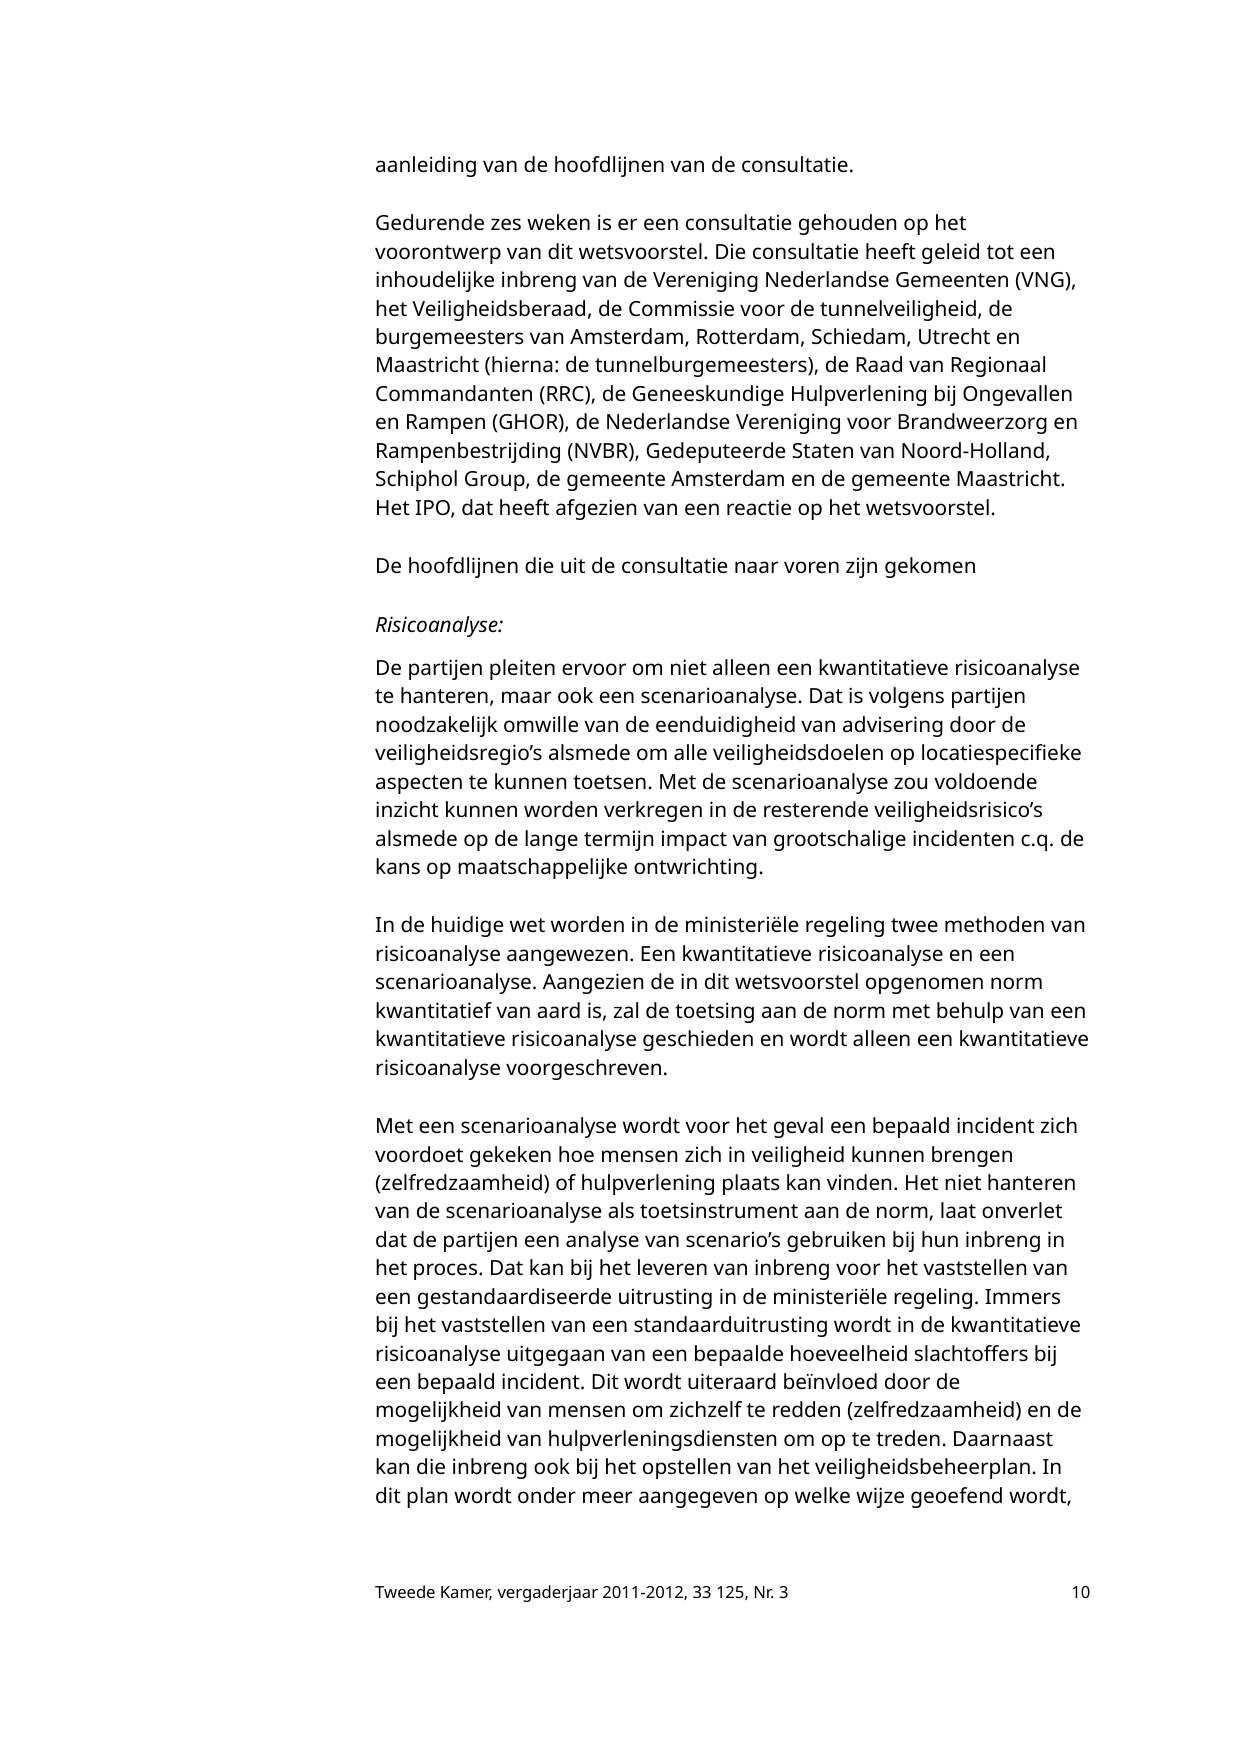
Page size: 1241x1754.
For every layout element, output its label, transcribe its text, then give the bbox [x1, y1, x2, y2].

text In de huidige wet worden in de ministeriële regeling twee methoden van risicoanalyse aangewezen. Een kwantitatieve risicoanalyse en een scenarioanalyse. Aangezien de in dit wetsvoorstel opgenomen norm kwantitatief van aard is, zal de toetsing aan de norm met behulp van een kwantitatieve risicoanalyse geschieden en wordt alleen een kwantitatieve risicoanalyse voorgeschreven. [375, 911, 1090, 1081]
text Risicoanalyse: [375, 610, 1090, 638]
text Gedurende zes weken is er een consultatie gehouden op het voorontwerp van dit wetsvoorstel. Die consultatie heeft geleid tot een inhoudelijke inbreng van de Vereniging Nederlandse Gemeenten (VNG), het Veiligheidsberaad, de Commissie voor de tunnelveiligheid, de burgemeesters van Amsterdam, Rotterdam, Schiedam, Utrecht en Maastricht (hierna: de tunnelburgemeesters), de Raad van Regionaal Commandanten (RRC), de Geneeskundige Hulpverlening bij Ongevallen en Rampen (GHOR), de Nederlandse Vereniging voor Brandweerzorg en Rampenbestrijding (NVBR), Gedeputeerde Staten van Noord-Holland, Schiphol Group, de gemeente Amsterdam en de gemeente Maastricht. Het IPO, dat heeft afgezien van een reactie op het wetsvoorstel. [375, 208, 1090, 521]
text Met een scenarioanalyse wordt voor het geval een bepaald incident zich voordoet gekeken hoe mensen zich in veiligheid kunnen brengen (zelfredzaamheid) of hulpverlening plaats kan vinden. Het niet hanteren van de scenarioanalyse als toetsinstrument aan de norm, laat onverlet dat de partijen een analyse van scenario’s gebruiken bij hun inbreng in het proces. Dat kan bij het leveren van inbreng voor het vaststellen van een gestandaardiseerde uitrusting in de ministeriële regeling. Immers bij het vaststellen van een standaarduitrusting wordt in de kwantitatieve risicoanalyse uitgegaan van een bepaalde hoeveelheid slachtoffers bij een bepaald incident. Dit wordt uiteraard beïnvloed door de mogelijkheid van mensen om zichzelf te redden (zelfredzaamheid) en de mogelijkheid van hulpverleningsdiensten om op te treden. Daarnaast kan die inbreng ook bij het opstellen van het veiligheidsbeheerplan. In dit plan wordt onder meer aangegeven op welke wijze geoefend wordt, [375, 1111, 1090, 1509]
text aanleiding van de hoofdlijnen van de consultatie. [375, 150, 1090, 178]
text De hoofdlijnen die uit de consultatie naar voren zijn gekomen [375, 551, 1090, 580]
text De partijen pleiten ervoor om niet alleen een kwantitatieve risicoanalyse te hanteren, maar ook een scenarioanalyse. Dat is volgens partijen noodzakelijk omwille van de eenduidigheid van advisering door de veiligheidsregio’s alsmede om alle veiligheidsdoelen op locatiespecifieke aspecten te kunnen toetsen. Met de scenarioanalyse zou voldoende inzicht kunnen worden verkregen in de resterende veiligheidsrisico’s alsmede op de lange termijn impact van grootschalige incidenten c.q. de kans op maatschappelijke ontwrichting. [375, 653, 1090, 881]
